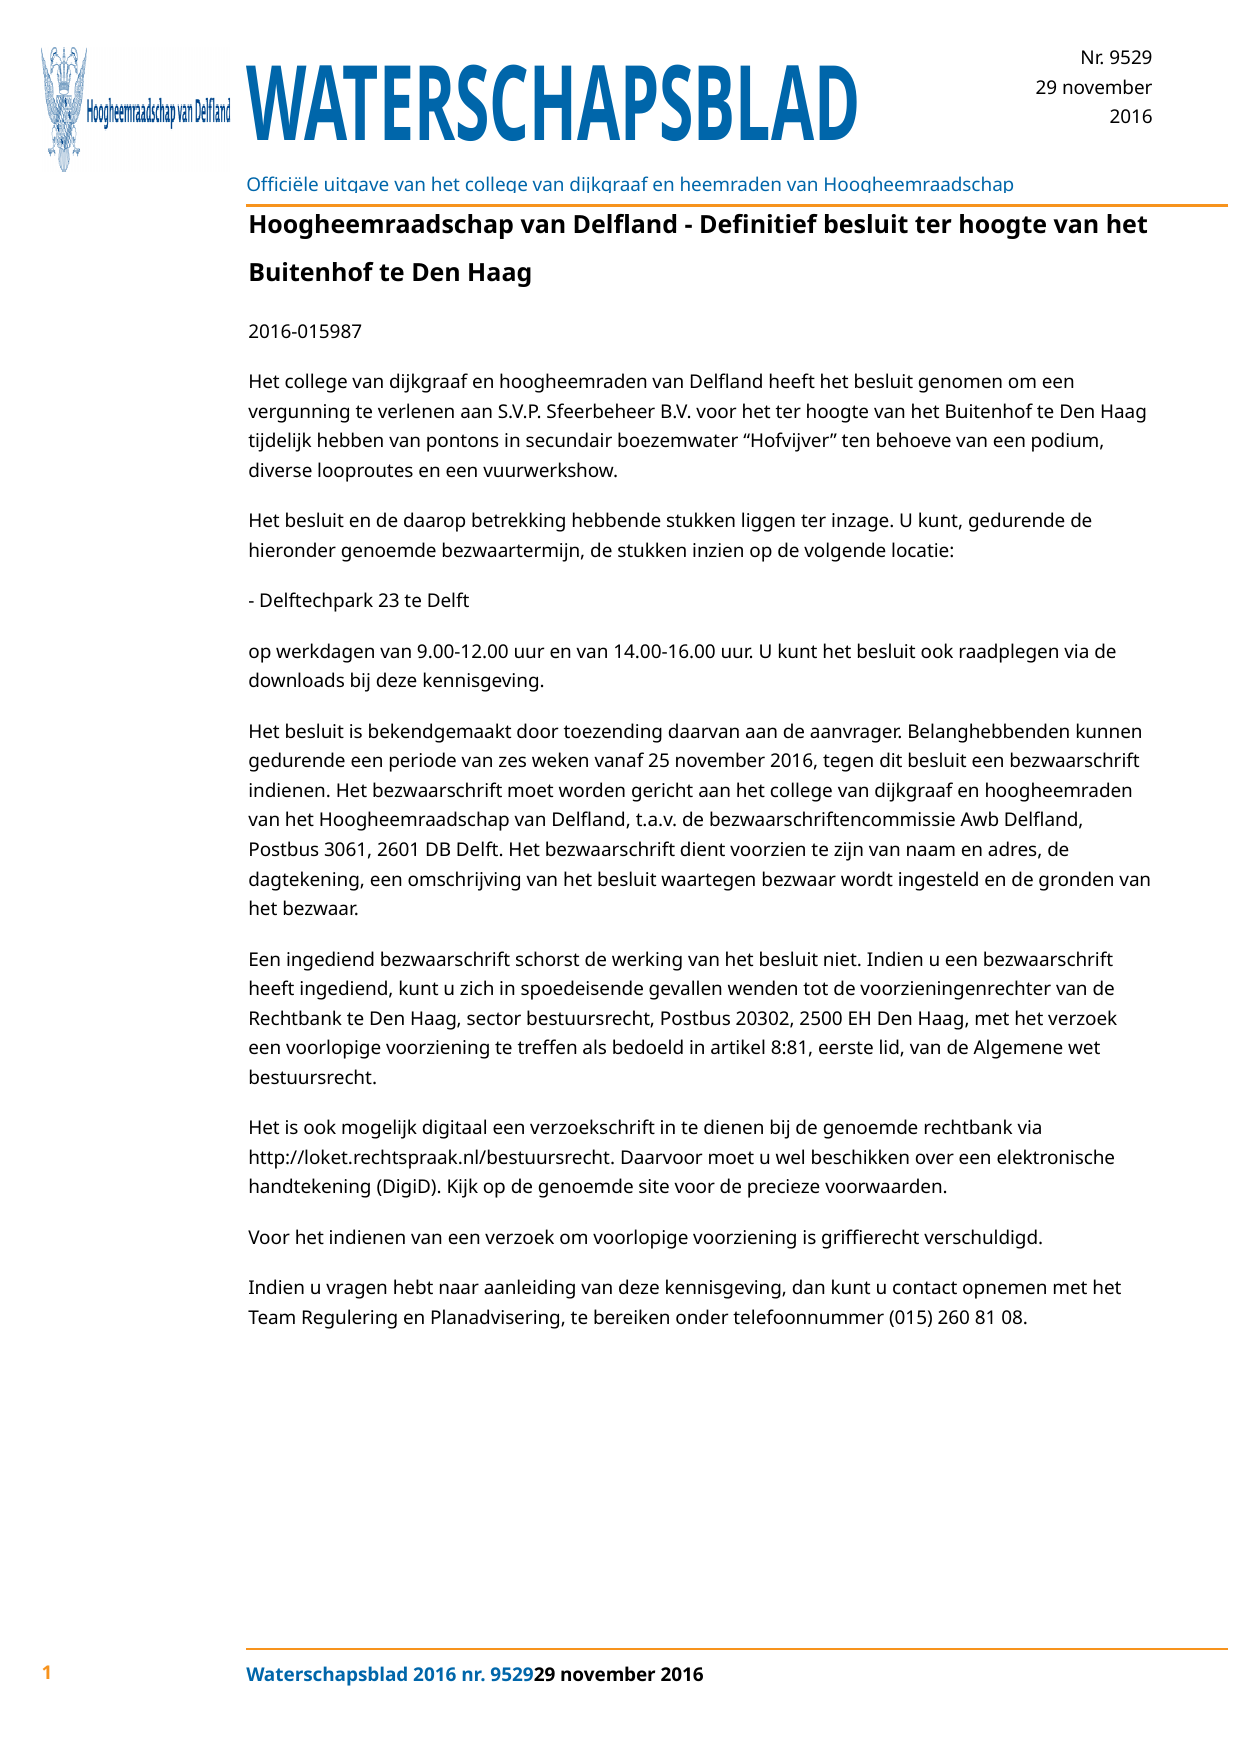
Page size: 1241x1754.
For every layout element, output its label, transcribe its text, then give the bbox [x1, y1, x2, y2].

picture [41, 47, 231, 172]
text Het college van dijkgraaf en hoogheemraden van Delfland heeft het besluit genomen om een vergunning te verlenen aan S.V.P. Sfeerbeheer B.V. voor het ter hoogte van het Buitenhof te Den Haag tijdelijk hebben van pontons in secundair boezemwater “Hofvijver” ten behoeve van een podium, diverse looproutes en een vuurwerkshow. [248, 368, 1152, 483]
text - Delftechpark 23 te Delft [248, 587, 1152, 613]
text Hoogheemraadschap van Delfland - Definitief besluit ter hoogte van het Buitenhof te Den Haag [248, 207, 1152, 288]
text Indien u vragen hebt naar aanleiding van deze kennisgeving, dan kunt u contact opnemen met het Team Regulering en Planadvisering, te bereiken onder telefoonnummer (015) 260 81 08. [248, 1274, 1152, 1330]
text Het is ook mogelijk digitaal een verzoekschrift in te dienen bij de genoemde rechtbank via http://loket.rechtspraak.nl/bestuursrecht. Daarvoor moet u wel beschikken over een elektronische handtekening (DigiD). Kijk op de genoemde site voor de precieze voorwaarden. [248, 1114, 1152, 1199]
text Het besluit en de daarop betrekking hebbende stukken liggen ter inzage. U kunt, gedurende de hieronder genoemde bezwaartermijn, de stukken inzien op de volgende locatie: [248, 507, 1152, 563]
text Een ingediend bezwaarschrift schorst de werking van het besluit niet. Indien u een bezwaarschrift heeft ingediend, kunt u zich in spoedeisende gevallen wenden tot de voorzieningenrechter van de Rechtbank te Den Haag, sector bestuursrecht, Postbus 20302, 2500 EH Den Haag, met het verzoek een voorlopige voorziening te treffen als bedoeld in artikel 8:81, eerste lid, van de Algemene wet bestuursrecht. [248, 946, 1152, 1090]
text Het besluit is bekendgemaakt door toezending daarvan aan de aanvrager. Belanghebbenden kunnen gedurende een periode van zes weken vanaf 25 november 2016, tegen dit besluit een bezwaarschrift indienen. Het bezwaarschrift moet worden gericht aan het college van dijkgraaf en hoogheemraden van het Hoogheemraadschap van Delfland, t.a.v. de bezwaarschriftencommissie Awb Delfland, Postbus 3061, 2601 DB Delft. Het bezwaarschrift dient voorzien te zijn van naam en adres, de dagtekening, een omschrijving van het besluit waartegen bezwaar wordt ingesteld en de gronden van het bezwaar. [248, 718, 1152, 921]
text op werkdagen van 9.00-12.00 uur en van 14.00-16.00 uur. U kunt het besluit ook raadplegen via de downloads bij deze kennisgeving. [248, 638, 1152, 693]
text 2016-015987 [248, 318, 1152, 344]
text Voor het indienen van een verzoek om voorlopige voorziening is griffierecht verschuldigd. [248, 1224, 1152, 1250]
